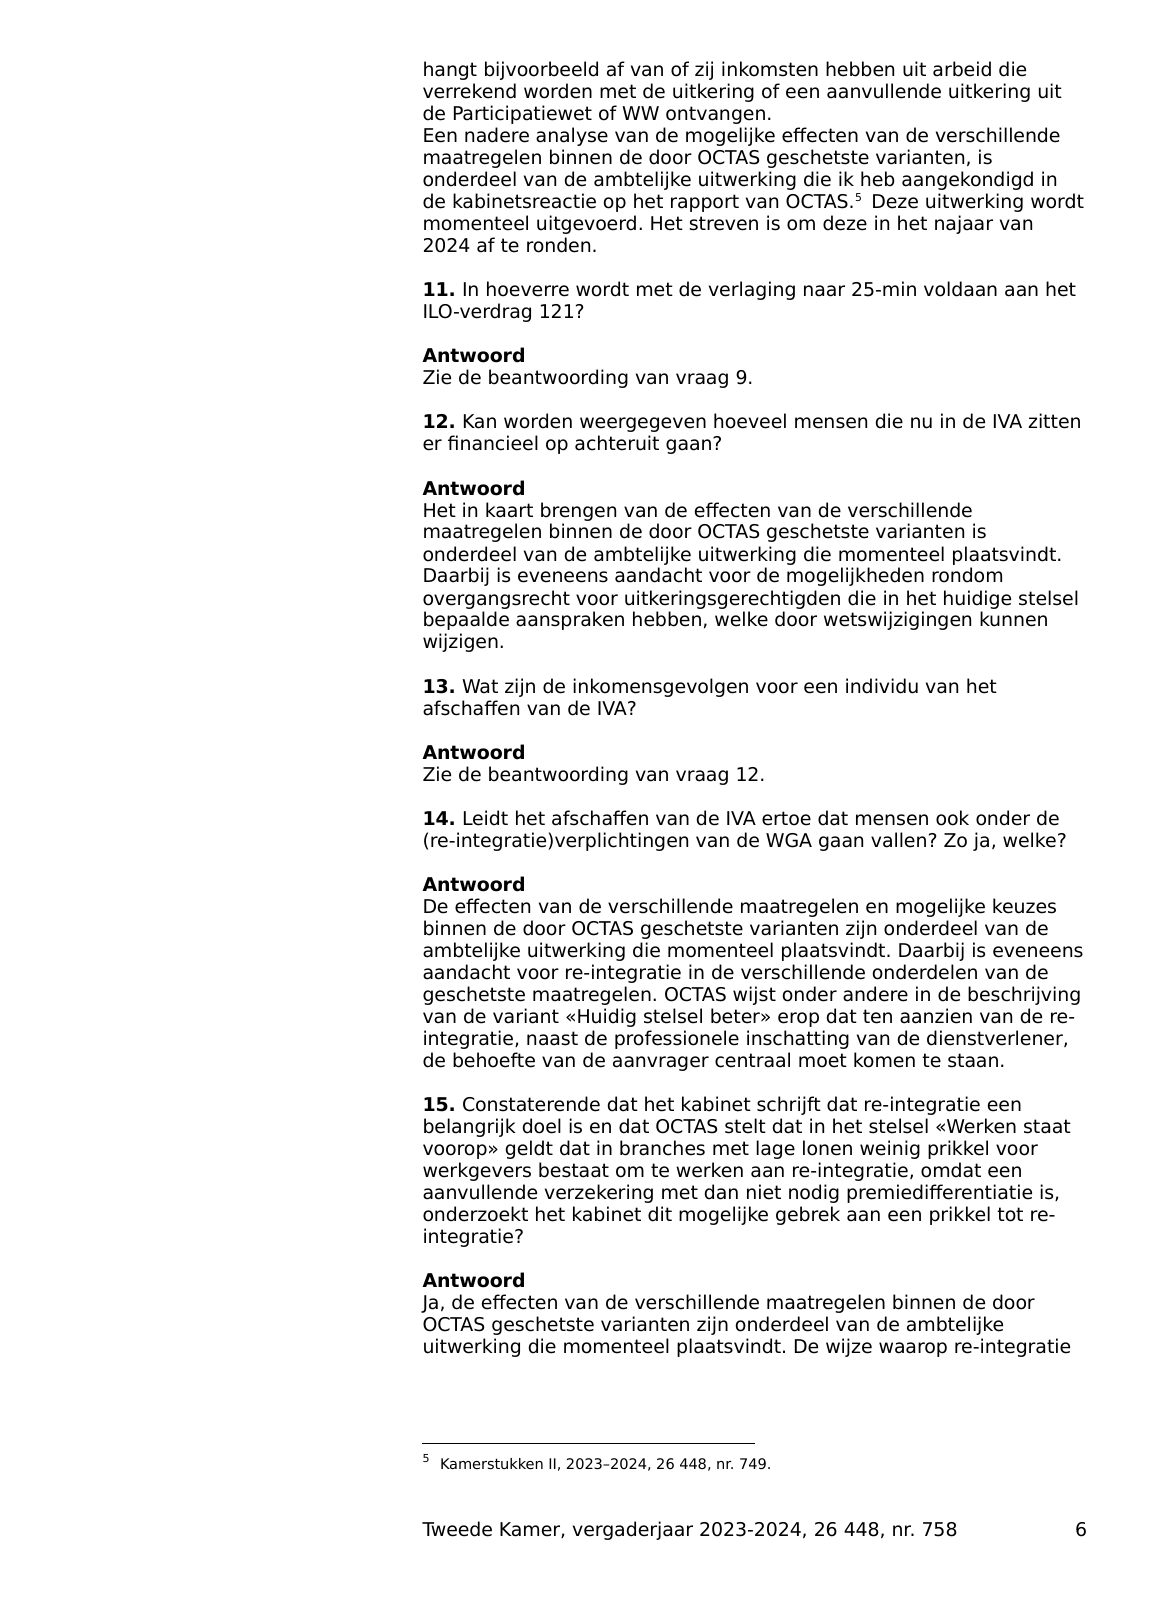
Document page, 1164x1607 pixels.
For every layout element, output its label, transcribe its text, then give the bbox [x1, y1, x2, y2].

text Zie de beantwoording van vraag 12. [422, 764, 1087, 786]
text Antwoord [422, 1270, 1087, 1292]
text Antwoord [422, 345, 1087, 367]
text 14. Leidt het afschaffen van de IVA ertoe dat mensen ook onder de (re-integratie)verplichtingen van de WGA gaan vallen? Zo ja, welke? [422, 808, 1087, 852]
text Antwoord [422, 874, 1087, 896]
text 15. Constaterende dat het kabinet schrijft dat re-integratie een belangrijk doel is en dat OCTAS stelt dat in het stelsel «Werken staat voorop» geldt dat in branches met lage lonen weinig prikkel voor werkgevers bestaat om te werken aan re-integratie, omdat een aanvullende verzekering met dan niet nodig premiedifferentiatie is, onderzoekt het kabinet dit mogelijke gebrek aan een prikkel tot re-integratie? [422, 1094, 1087, 1248]
text Zie de beantwoording van vraag 9. [422, 367, 1087, 389]
text hangt bijvoorbeeld af van of zij inkomsten hebben uit arbeid die verrekend worden met de uitkering of een aanvullende uitkering uit de Participatiewet of WW ontvangen. [422, 59, 1087, 125]
text 11. In hoeverre wordt met de verlaging naar 25-min voldaan aan het ILO-verdrag 121? [422, 279, 1087, 323]
text Ja, de effecten van de verschillende maatregelen binnen de door OCTAS geschetste varianten zijn onderdeel van de ambtelijke uitwerking die momenteel plaatsvindt. De wijze waarop re-integratie [422, 1292, 1087, 1358]
text De effecten van de verschillende maatregelen en mogelijke keuzes binnen de door OCTAS geschetste varianten zijn onderdeel van de ambtelijke uitwerking die momenteel plaatsvindt. Daarbij is eveneens aandacht voor re-integratie in de verschillende onderdelen van de geschetste maatregelen. OCTAS wijst onder andere in de beschrijving van de variant «Huidig stelsel beter» erop dat ten aanzien van de re-integratie, naast de professionele inschatting van de dienstverlener, de behoefte van de aanvrager centraal moet komen te staan. [422, 896, 1087, 1072]
text Antwoord [422, 742, 1087, 764]
text Het in kaart brengen van de effecten van de verschillende maatregelen binnen de door OCTAS geschetste varianten is onderdeel van de ambtelijke uitwerking die momenteel plaatsvindt. Daarbij is eveneens aandacht voor de mogelijkheden rondom overgangsrecht voor uitkeringsgerechtigden die in het huidige stelsel bepaalde aanspraken hebben, welke door wetswijzigingen kunnen wijzigen. [422, 499, 1087, 653]
text 12. Kan worden weergegeven hoeveel mensen die nu in de IVA zitten er financieel op achteruit gaan? [422, 411, 1087, 455]
text Kamerstukken II, 2023–2024, 26 448, nr. 749. [422, 1452, 1087, 1474]
text Antwoord [422, 477, 1087, 499]
text Een nadere analyse van de mogelijke effecten van de verschillende maatregelen binnen de door OCTAS geschetste varianten, is onderdeel van de ambtelijke uitwerking die ik heb aangekondigd in de kabinetsreactie op het rapport van OCTAS. Deze uitwerking wordt momenteel uitgevoerd. Het streven is om deze in het najaar van 2024 af te ronden. [422, 125, 1087, 257]
text 13. Wat zijn de inkomensgevolgen voor een individu van het afschaffen van de IVA? [422, 676, 1087, 719]
